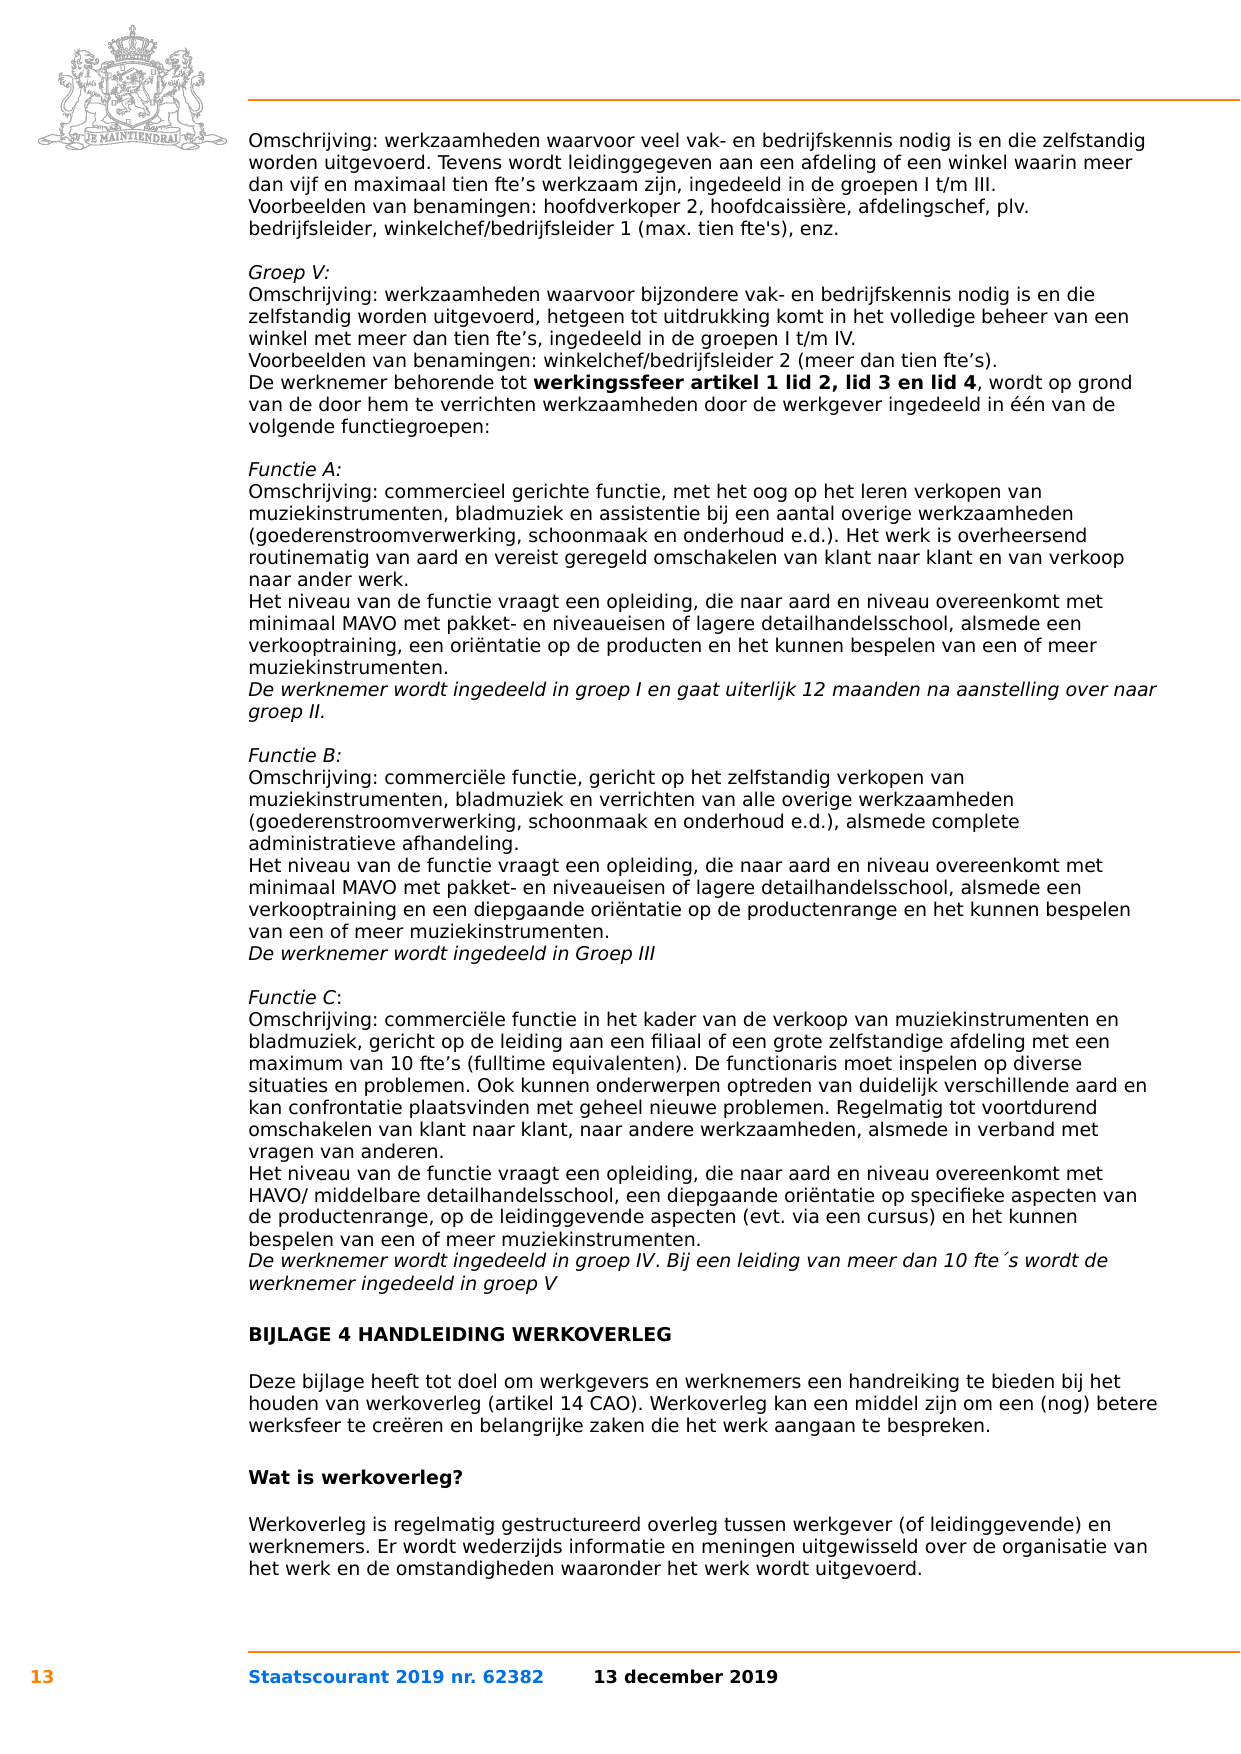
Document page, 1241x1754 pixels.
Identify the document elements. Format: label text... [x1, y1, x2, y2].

picture [38, 25, 227, 150]
text De werknemer wordt ingedeeld in groep I en gaat uiterlijk 12 maanden na aanstelling over naar groep II. [248, 679, 1163, 723]
text Omschrijving: werkzaamheden waarvoor bijzondere vak- en bedrijfskennis nodig is en die zelfstandig worden uitgevoerd, hetgeen tot uitdrukking komt in het volledige beheer van een winkel met meer dan tien fte’s, ingedeeld in de groepen I t/m IV. [248, 284, 1163, 349]
text Functie A: [248, 459, 1163, 481]
subtitle Wat is werkoverleg? [248, 1467, 1163, 1489]
text Het niveau van de functie vraagt een opleiding, die naar aard en niveau overeenkomt met minimaal MAVO met pakket- en niveaueisen of lagere detailhandelsschool, alsmede een verkooptraining en een diepgaande oriëntatie op de productenrange en het kunnen bespelen van een of meer muziekinstrumenten. [248, 855, 1163, 943]
text Omschrijving: werkzaamheden waarvoor veel vak- en bedrijfskennis nodig is en die zelfstandig worden uitgevoerd. Tevens wordt leidinggegeven aan een afdeling of een winkel waarin meer dan vijf en maximaal tien fte’s werkzaam zijn, ingedeeld in de groepen I t/m III. [248, 130, 1163, 196]
text Werkoverleg is regelmatig gestructureerd overleg tussen werkgever (of leidinggevende) en werknemers. Er wordt wederzijds informatie en meningen uitgewisseld over de organisatie van het werk en de omstandigheden waaronder het werk wordt uitgevoerd. [248, 1514, 1163, 1580]
text De werknemer wordt ingedeeld in Groep III [248, 943, 1163, 965]
text Functie C: [248, 987, 1163, 1009]
text Het niveau van de functie vraagt een opleiding, die naar aard en niveau overeenkomt met HAVO/ middelbare detailhandelsschool, een diepgaande oriëntatie op specifieke aspecten van de productenrange, op de leidinggevende aspecten (evt. via een cursus) en het kunnen bespelen van een of meer muziekinstrumenten. [248, 1162, 1163, 1250]
text Omschrijving: commercieel gerichte functie, met het oog op het leren verkopen van muziekinstrumenten, bladmuziek en assistentie bij een aantal overige werkzaamheden (goederenstroomverwerking, schoonmaak en onderhoud e.d.). Het werk is overheersend routinematig van aard en vereist geregeld omschakelen van klant naar klant en van verkoop naar ander werk. [248, 481, 1163, 591]
text Deze bijlage heeft tot doel om werkgevers en werknemers een handreiking te bieden bij het houden van werkoverleg (artikel 14 CAO). Werkoverleg kan een middel zijn om een (nog) betere werksfeer te creëren en belangrijke zaken die het werk aangaan te bespreken. [248, 1371, 1163, 1437]
text Omschrijving: commerciële functie, gericht op het zelfstandig verkopen van muziekinstrumenten, bladmuziek en verrichten van alle overige werkzaamheden (goederenstroomverwerking, schoonmaak en onderhoud e.d.), alsmede complete administratieve afhandeling. [248, 767, 1163, 855]
text De werknemer behorende tot werkingssfeer artikel 1 lid 2, lid 3 en lid 4, wordt op grond van de door hem te verrichten werkzaamheden door de werkgever ingedeeld in één van de volgende functiegroepen: [248, 372, 1163, 437]
text Voorbeelden van benamingen: winkelchef/bedrijfsleider 2 (meer dan tien fte’s). [248, 349, 1163, 372]
text Het niveau van de functie vraagt een opleiding, die naar aard en niveau overeenkomt met minimaal MAVO met pakket- en niveaueisen of lagere detailhandelsschool, alsmede een verkooptraining, een oriëntatie op de producten en het kunnen bespelen van een of meer muziekinstrumenten. [248, 591, 1163, 679]
text Voorbeelden van benamingen: hoofdverkoper 2, hoofdcaissière, afdelingschef, plv. bedrijfsleider, winkelchef/bedrijfsleider 1 (max. tien fte's), enz. [248, 196, 1163, 240]
subtitle BIJLAGE 4 HANDLEIDING WERKOVERLEG [248, 1324, 1163, 1346]
text De werknemer wordt ingedeeld in groep IV. Bij een leiding van meer dan 10 fte´s wordt de werknemer ingedeeld in groep V [248, 1250, 1163, 1294]
text Groep V: [248, 262, 1163, 284]
text Functie B: [248, 745, 1163, 767]
text Omschrijving: commerciële functie in het kader van de verkoop van muziekinstrumenten en bladmuziek, gericht op de leiding aan een filiaal of een grote zelfstandige afdeling met een maximum van 10 fte’s (fulltime equivalenten). De functionaris moet inspelen op diverse situaties en problemen. Ook kunnen onderwerpen optreden van duidelijk verschillende aard en kan confrontatie plaatsvinden met geheel nieuwe problemen. Regelmatig tot voortdurend omschakelen van klant naar klant, naar andere werkzaamheden, alsmede in verband met vragen van anderen. [248, 1009, 1163, 1162]
